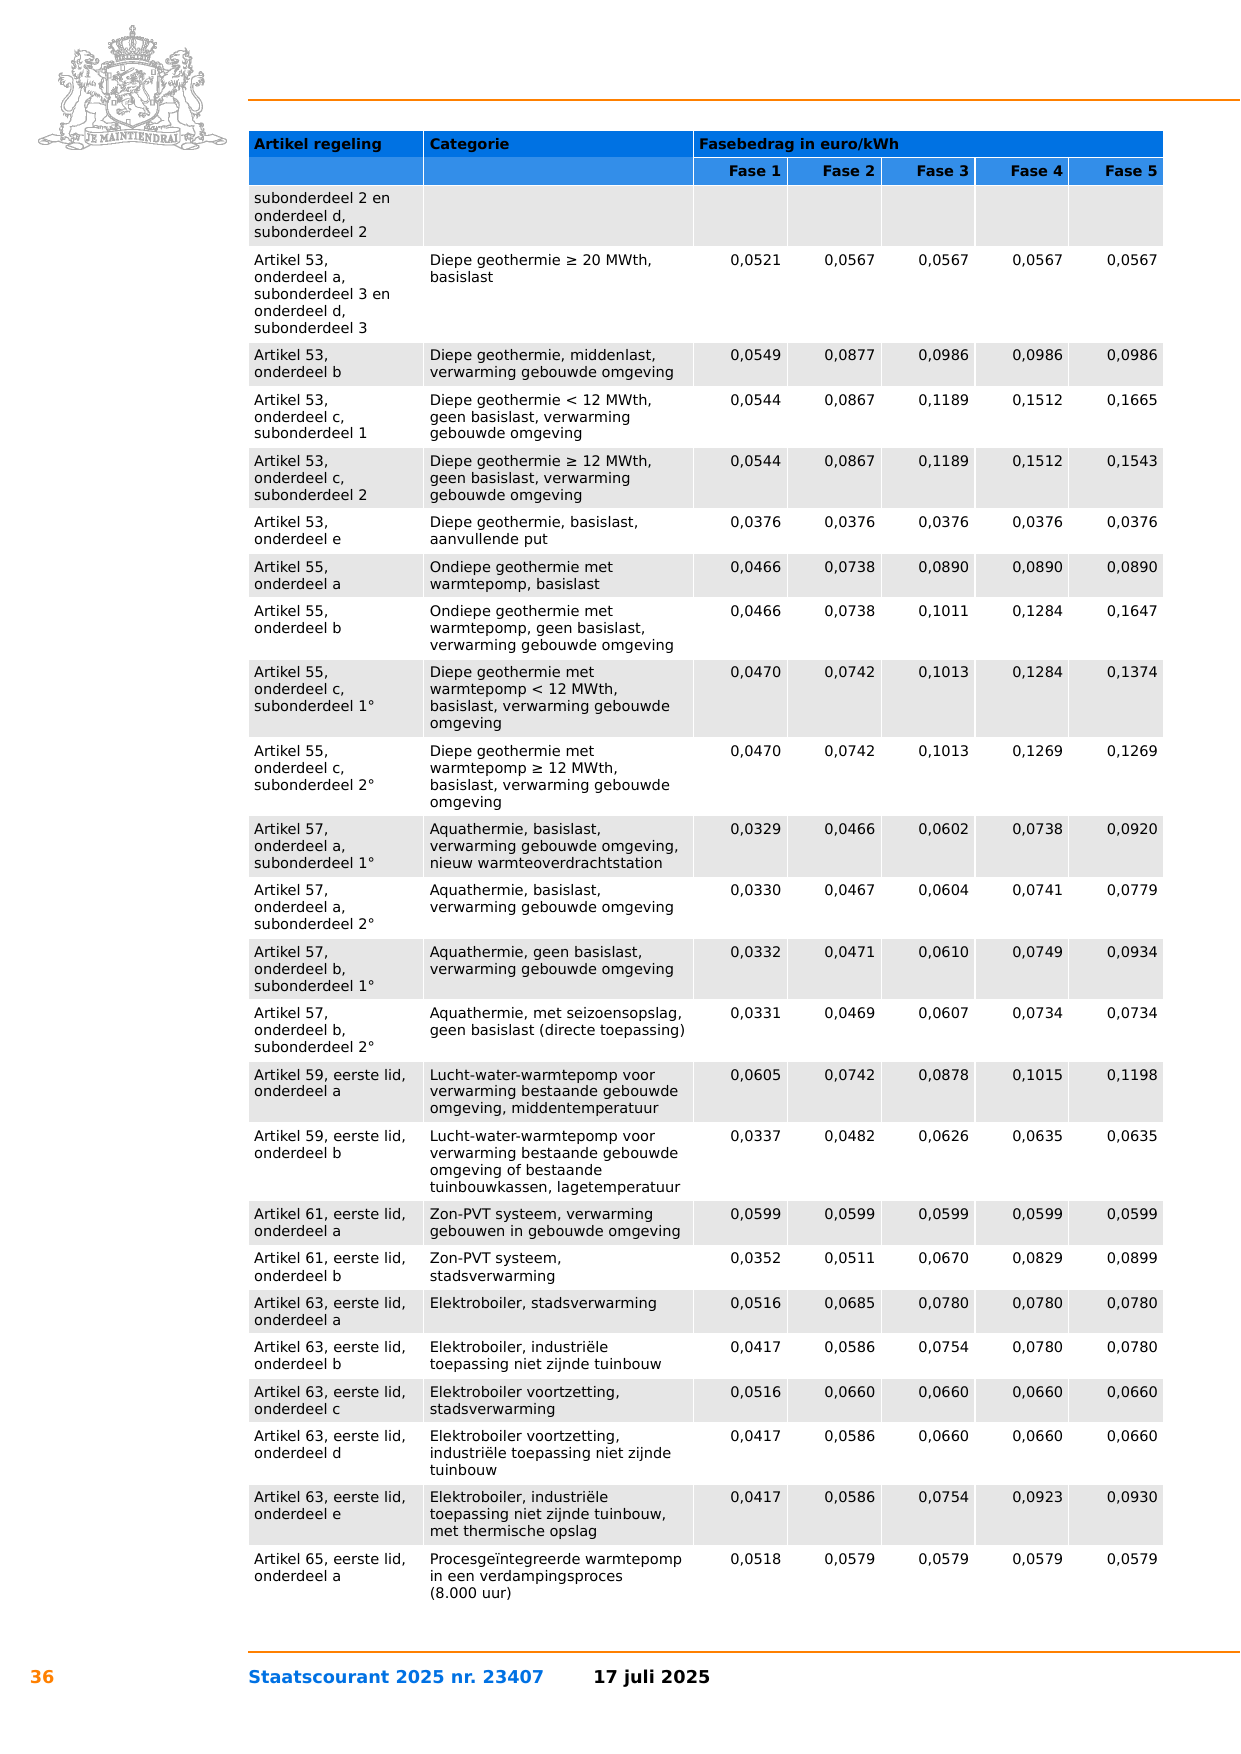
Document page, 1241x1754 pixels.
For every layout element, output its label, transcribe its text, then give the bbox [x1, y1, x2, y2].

table_cell 0,0332 [694, 939, 787, 999]
table_cell 0,0602 [882, 816, 974, 877]
table_cell 0,0521 [694, 247, 787, 341]
table_cell 0,0599 [882, 1201, 974, 1245]
table_cell 0,0685 [788, 1290, 881, 1333]
table_cell Artikel 55, onderdeel b [249, 598, 423, 658]
table_cell Procesgeïntegreerde warmtepomp in een verdampingsproces (8.000 uur) [424, 1546, 693, 1606]
table_cell 0,1269 [976, 738, 1068, 815]
table_cell 0,0579 [882, 1546, 974, 1606]
table_cell 0,1374 [1069, 660, 1163, 737]
table_cell 0,0516 [694, 1290, 787, 1333]
table_cell 0,0986 [1069, 343, 1163, 386]
table_cell Diepe geothermie met warmtepomp ≥ 12 MWth, basislast, verwarming gebouwde omgeving [424, 738, 693, 815]
table_cell 0,0337 [694, 1123, 787, 1200]
table_cell 0,1647 [1069, 598, 1163, 658]
table_cell 0,0635 [976, 1123, 1068, 1200]
table_cell Artikel 63, eerste lid, onderdeel a [249, 1290, 423, 1333]
table_cell Artikel 53, onderdeel b [249, 343, 423, 386]
table_cell 0,0586 [788, 1423, 881, 1483]
table_cell [694, 186, 787, 246]
table_cell 0,1543 [1069, 448, 1163, 508]
table_cell 0,0599 [1069, 1201, 1163, 1245]
table_cell Aquathermie, geen basislast, verwarming gebouwde omgeving [424, 939, 693, 999]
table_cell 0,0660 [1069, 1379, 1163, 1422]
table_cell 0,1013 [882, 738, 974, 815]
picture [38, 25, 227, 150]
table_cell Artikel 57, onderdeel b, subonderdeel 2° [249, 1000, 423, 1061]
table_cell 0,0660 [1069, 1423, 1163, 1483]
table_cell 0,0376 [976, 510, 1068, 553]
table_cell 0,0586 [788, 1485, 881, 1545]
table_cell 0,0738 [788, 598, 881, 658]
table_cell Artikel 63, eerste lid, onderdeel c [249, 1379, 423, 1422]
table_cell 0,0417 [694, 1485, 787, 1545]
table_cell 0,0466 [694, 598, 787, 658]
table_cell 0,0877 [788, 343, 881, 386]
table_cell Artikel 59, eerste lid, onderdeel b [249, 1123, 423, 1200]
table_cell 0,1189 [882, 448, 974, 508]
table_cell Aquathermie, met seizoensopslag, geen basislast (directe toepassing) [424, 1000, 693, 1061]
table_cell Fase 2 [788, 158, 881, 185]
table_cell Artikel 63, eerste lid, onderdeel b [249, 1335, 423, 1378]
table_cell 0,0417 [694, 1335, 787, 1378]
table_cell 0,0469 [788, 1000, 881, 1061]
table_cell 0,0742 [788, 660, 881, 737]
table_cell Artikel 53, onderdeel e [249, 510, 423, 553]
table_cell 0,0660 [788, 1379, 881, 1422]
table_cell 0,0890 [882, 554, 974, 597]
table_cell Diepe geothermie, middenlast, verwarming gebouwde omgeving [424, 343, 693, 386]
table_header Categorie [424, 131, 693, 157]
table_cell 0,0660 [882, 1379, 974, 1422]
table_cell 0,0780 [976, 1290, 1068, 1333]
table_cell Artikel 63, eerste lid, onderdeel d [249, 1423, 423, 1483]
table_cell Artikel 57, onderdeel b, subonderdeel 1° [249, 939, 423, 999]
table_cell Artikel 53, onderdeel a, subonderdeel 3 en onderdeel d, subonderdeel 3 [249, 247, 423, 341]
table_cell Zon-PVT systeem, verwarming gebouwen in gebouwde omgeving [424, 1201, 693, 1245]
table_cell Artikel 53, onderdeel c, subonderdeel 1 [249, 387, 423, 447]
table_cell 0,0544 [694, 448, 787, 508]
table_cell 0,0610 [882, 939, 974, 999]
table_cell 0,0779 [1069, 878, 1163, 938]
table_cell 0,0599 [788, 1201, 881, 1245]
table_cell 0,1015 [976, 1062, 1068, 1122]
table_cell 0,0567 [788, 247, 881, 341]
table_cell 0,1665 [1069, 387, 1163, 447]
table_cell Diepe geothermie < 12 MWth, geen basislast, verwarming gebouwde omgeving [424, 387, 693, 447]
table_cell 0,0417 [694, 1423, 787, 1483]
table_cell Fase 3 [882, 158, 974, 185]
table_cell 0,0734 [1069, 1000, 1163, 1061]
table_cell 0,1284 [976, 660, 1068, 737]
table_cell 0,0780 [1069, 1335, 1163, 1378]
table_cell 0,0376 [1069, 510, 1163, 553]
table_cell Artikel 59, eerste lid, onderdeel a [249, 1062, 423, 1122]
table_cell Diepe geothermie ≥ 12 MWth, geen basislast, verwarming gebouwde omgeving [424, 448, 693, 508]
table_cell [882, 186, 974, 246]
table_cell 0,0890 [976, 554, 1068, 597]
table_cell 0,0660 [976, 1379, 1068, 1422]
table_cell Aquathermie, basislast, verwarming gebouwde omgeving [424, 878, 693, 938]
table_cell Fase 4 [976, 158, 1068, 185]
table_cell Artikel 57, onderdeel a, subonderdeel 2° [249, 878, 423, 938]
table_cell Diepe geothermie, basislast, aanvullende put [424, 510, 693, 553]
table_cell 0,0754 [882, 1335, 974, 1378]
table_cell Elektroboiler, industriële toepassing niet zijnde tuinbouw [424, 1335, 693, 1378]
table_cell 0,1512 [976, 448, 1068, 508]
table_cell 0,0829 [976, 1246, 1068, 1289]
table_cell Diepe geothermie ≥ 20 MWth, basislast [424, 247, 693, 341]
table_cell 0,0579 [1069, 1546, 1163, 1606]
table_cell Elektroboiler, stadsverwarming [424, 1290, 693, 1333]
table_cell Fase 5 [1069, 158, 1163, 185]
table_cell 0,0754 [882, 1485, 974, 1545]
table_cell 0,0742 [788, 738, 881, 815]
table_cell 0,0376 [882, 510, 974, 553]
table_cell 0,0579 [788, 1546, 881, 1606]
table_cell [1069, 186, 1163, 246]
table_cell Artikel 65, eerste lid, onderdeel a [249, 1546, 423, 1606]
table_cell 0,0376 [694, 510, 787, 553]
table_cell [424, 186, 693, 246]
table_cell 0,0670 [882, 1246, 974, 1289]
table_cell 0,0567 [1069, 247, 1163, 341]
table_cell 0,0329 [694, 816, 787, 877]
table_cell Aquathermie, basislast, verwarming gebouwde omgeving, nieuw warmteoverdrachtstation [424, 816, 693, 877]
table_cell 0,0471 [788, 939, 881, 999]
table_cell Ondiepe geothermie met warmtepomp, basislast [424, 554, 693, 597]
table_cell 0,0738 [788, 554, 881, 597]
table_cell Lucht-water-warmtepomp voor verwarming bestaande gebouwde omgeving of bestaande tuinbouwkassen, lagetemperatuur [424, 1123, 693, 1200]
table_cell Elektroboiler voortzetting, industriële toepassing niet zijnde tuinbouw [424, 1423, 693, 1483]
table_cell 0,0511 [788, 1246, 881, 1289]
table_cell Artikel 63, eerste lid, onderdeel e [249, 1485, 423, 1545]
table_cell 0,0626 [882, 1123, 974, 1200]
table_cell 0,1198 [1069, 1062, 1163, 1122]
table_cell 0,0986 [976, 343, 1068, 386]
table_cell 0,0867 [788, 387, 881, 447]
table_cell 0,0599 [976, 1201, 1068, 1245]
table_cell 0,0567 [882, 247, 974, 341]
table_cell Fase 1 [694, 158, 787, 185]
table_cell Artikel 55, onderdeel c, subonderdeel 1° [249, 660, 423, 737]
table_cell 0,0780 [976, 1335, 1068, 1378]
table_cell Elektroboiler, industriële toepassing niet zijnde tuinbouw, met thermische opslag [424, 1485, 693, 1545]
table_cell Artikel 57, onderdeel a, subonderdeel 1° [249, 816, 423, 877]
table_cell 0,0749 [976, 939, 1068, 999]
table_cell 0,0518 [694, 1546, 787, 1606]
table_cell Artikel 61, eerste lid, onderdeel b [249, 1246, 423, 1289]
table_cell [788, 186, 881, 246]
table_cell 0,0607 [882, 1000, 974, 1061]
table_cell 0,0867 [788, 448, 881, 508]
table_cell [976, 186, 1068, 246]
table_header Fasebedrag in euro/kWh [694, 131, 1163, 157]
table_cell 0,0741 [976, 878, 1068, 938]
table_cell 0,0599 [694, 1201, 787, 1245]
table_cell 0,0352 [694, 1246, 787, 1289]
table_cell 0,0376 [788, 510, 881, 553]
table_cell 0,0586 [788, 1335, 881, 1378]
table_cell 0,0482 [788, 1123, 881, 1200]
table_cell 0,0734 [976, 1000, 1068, 1061]
table_cell Artikel 53, onderdeel c, subonderdeel 2 [249, 448, 423, 508]
table_cell Artikel 55, onderdeel c, subonderdeel 2° [249, 738, 423, 815]
table_cell 0,0986 [882, 343, 974, 386]
table_cell 0,0660 [976, 1423, 1068, 1483]
table_cell 0,0579 [976, 1546, 1068, 1606]
table_cell 0,1011 [882, 598, 974, 658]
table_cell 0,0516 [694, 1379, 787, 1422]
table_cell 0,1189 [882, 387, 974, 447]
table_cell 0,0466 [694, 554, 787, 597]
table_cell Artikel 55, onderdeel a [249, 554, 423, 597]
table_cell subonderdeel 2 en onderdeel d, subonderdeel 2 [249, 186, 423, 246]
table_cell 0,0742 [788, 1062, 881, 1122]
table_cell Elektroboiler voortzetting, stadsverwarming [424, 1379, 693, 1422]
table_cell 0,0934 [1069, 939, 1163, 999]
table_cell 0,0780 [882, 1290, 974, 1333]
table_cell 0,1284 [976, 598, 1068, 658]
table_cell Diepe geothermie met warmtepomp < 12 MWth, basislast, verwarming gebouwde omgeving [424, 660, 693, 737]
table_cell 0,0920 [1069, 816, 1163, 877]
table_cell 0,0878 [882, 1062, 974, 1122]
table_cell 0,0635 [1069, 1123, 1163, 1200]
table_cell 0,0780 [1069, 1290, 1163, 1333]
table_cell 0,0470 [694, 660, 787, 737]
table_cell 0,0923 [976, 1485, 1068, 1545]
table_cell 0,0470 [694, 738, 787, 815]
table_cell Artikel 61, eerste lid, onderdeel a [249, 1201, 423, 1245]
table_cell Ondiepe geothermie met warmtepomp, geen basislast, verwarming gebouwde omgeving [424, 598, 693, 658]
table_cell 0,0605 [694, 1062, 787, 1122]
table_cell 0,0467 [788, 878, 881, 938]
table_cell 0,0549 [694, 343, 787, 386]
table_cell 0,0567 [976, 247, 1068, 341]
table_cell 0,0604 [882, 878, 974, 938]
table_cell 0,1013 [882, 660, 974, 737]
table_cell 0,0899 [1069, 1246, 1163, 1289]
table_cell 0,0738 [976, 816, 1068, 877]
table_cell Zon-PVT systeem, stadsverwarming [424, 1246, 693, 1289]
table_cell 0,0466 [788, 816, 881, 877]
table_cell 0,0330 [694, 878, 787, 938]
table_cell Lucht-water-warmtepomp voor verwarming bestaande gebouwde omgeving, middentemperatuur [424, 1062, 693, 1122]
table_cell 0,0544 [694, 387, 787, 447]
table_cell 0,0660 [882, 1423, 974, 1483]
table_cell 0,0331 [694, 1000, 787, 1061]
table_cell 0,0930 [1069, 1485, 1163, 1545]
table_cell 0,1512 [976, 387, 1068, 447]
table_cell 0,0890 [1069, 554, 1163, 597]
table_cell 0,1269 [1069, 738, 1163, 815]
table_header Artikel regeling [249, 131, 423, 157]
